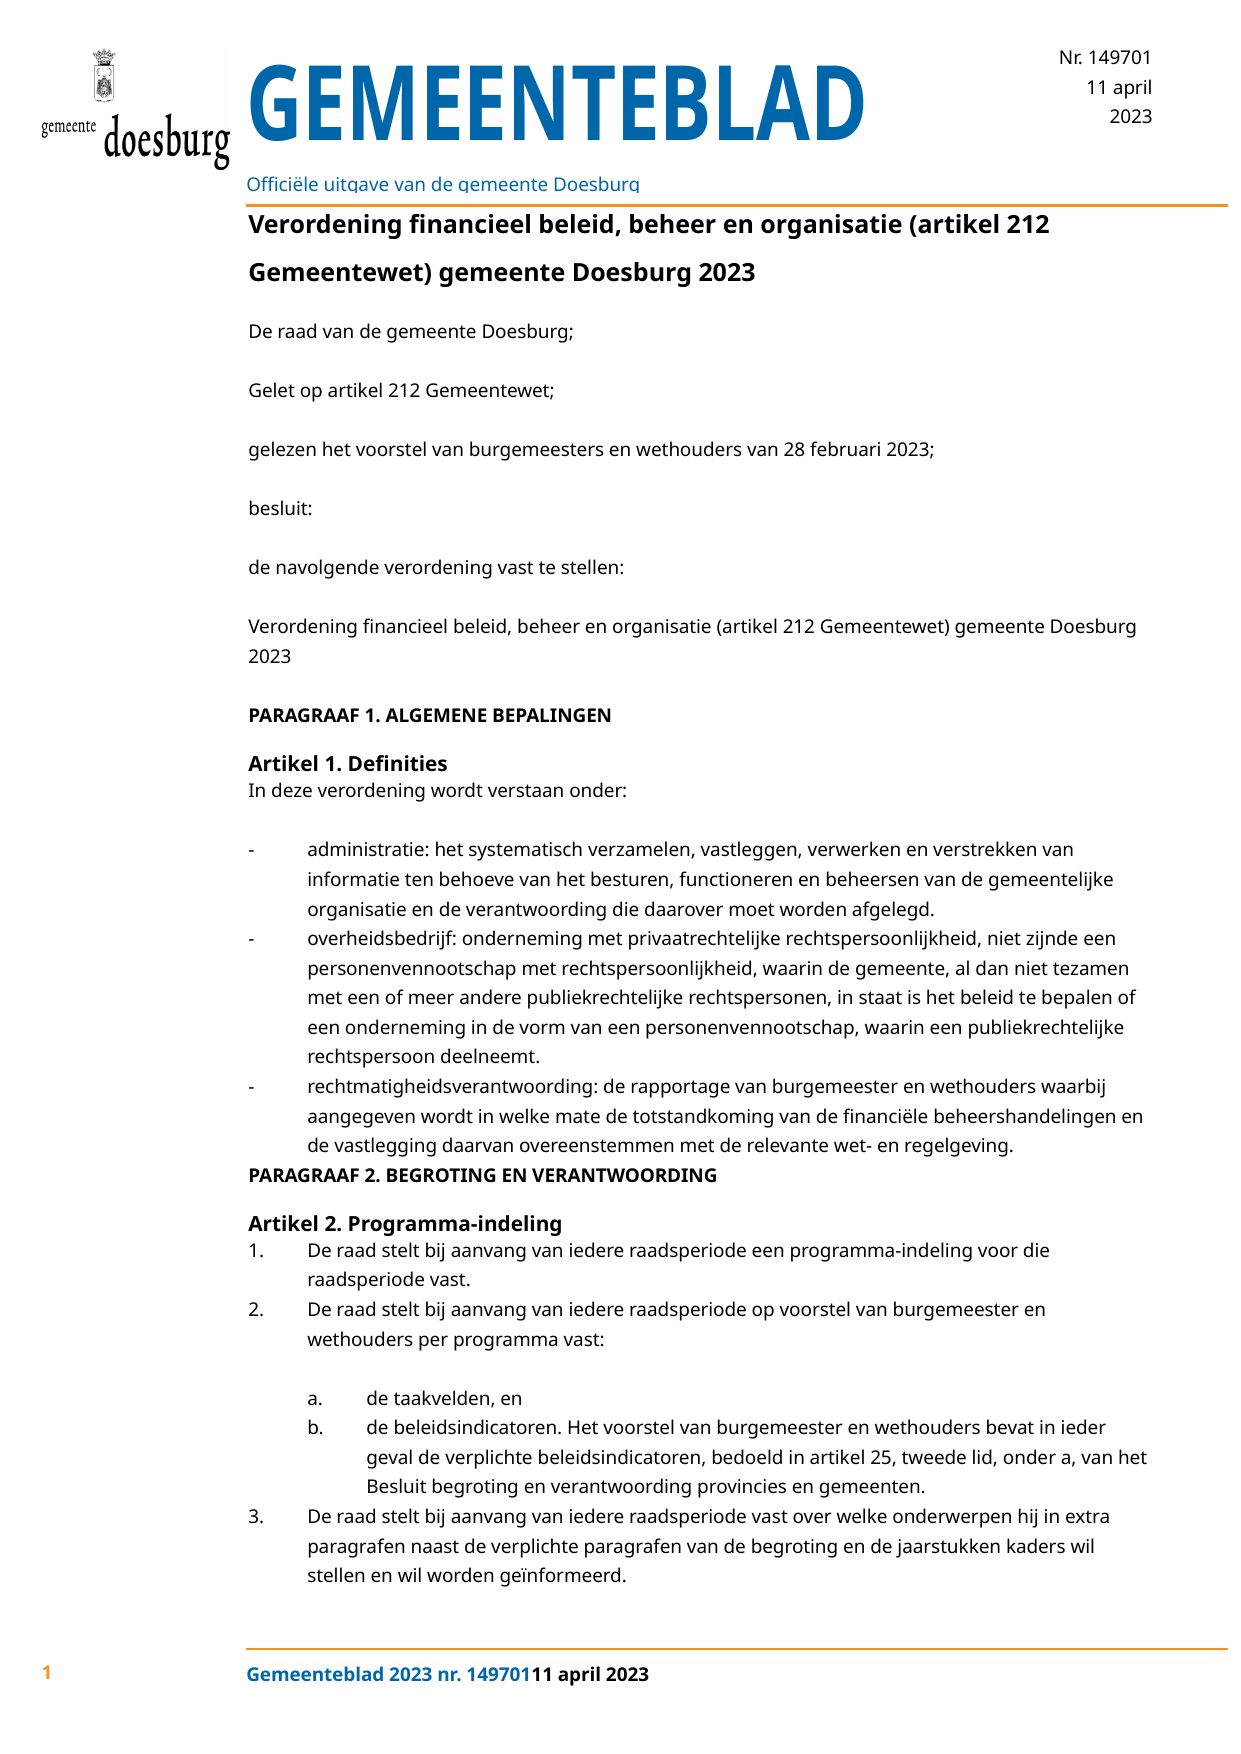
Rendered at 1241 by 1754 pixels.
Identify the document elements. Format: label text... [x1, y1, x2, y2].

list de beleidsindicatoren. Het voorstel van burgemeester en wethouders bevat in ieder geval de verplichte beleidsindicatoren, bedoeld in artikel 25, tweede lid, onder a, van het Besluit begroting en verantwoording provincies en gemeenten. [307, 1414, 1152, 1499]
picture [41, 47, 231, 172]
list rechtmatigheidsverantwoording: de rapportage van burgemeester en wethouders waarbij aangegeven wordt in welke mate de totstandkoming van de financiële beheershandelingen en de vastlegging daarvan overeenstemmen met de relevante wet- en regelgeving. [248, 1073, 1152, 1158]
list De raad stelt bij aanvang van iedere raadsperiode vast over welke onderwerpen hij in extra paragrafen naast de verplichte paragrafen van de begroting en de jaarstukken kaders wil stellen en wil worden geïnformeerd. [248, 1503, 1152, 1588]
text Verordening financieel beleid, beheer en organisatie (artikel 212 Gemeentewet) gemeente Doesburg 2023 [248, 614, 1152, 669]
list de taakvelden, en [307, 1385, 1152, 1411]
text Artikel 2. Programma-indeling [248, 1209, 1152, 1237]
text PARAGRAAF 1. ALGEMENE BEPALINGEN [248, 702, 1152, 728]
list overheidsbedrijf: onderneming met privaatrechtelijke rechtspersoonlijkheid, niet zijnde een personenvennootschap met rechtspersoonlijkheid, waarin de gemeente, al dan niet tezamen met een of meer andere publiekrechtelijke rechtspersonen, in staat is het beleid te bepalen of een onderneming in de vorm van een personenvennootschap, waarin een publiekrechtelijke rechtspersoon deelneemt. [248, 925, 1152, 1069]
text In deze verordening wordt verstaan onder: [248, 777, 1152, 803]
text besluit: [248, 495, 1152, 521]
list administratie: het systematisch verzamelen, vastleggen, verwerken en verstrekken van informatie ten behoeve van het besturen, functioneren en beheersen van de gemeentelijke organisatie en de verantwoording die daarover moet worden afgelegd. [248, 837, 1152, 922]
text De raad van de gemeente Doesburg; [248, 318, 1152, 344]
text de navolgende verordening vast te stellen: [248, 554, 1152, 580]
list De raad stelt bij aanvang van iedere raadsperiode op voorstel van burgemeester en wethouders per programma vast: [248, 1296, 1152, 1352]
text PARAGRAAF 2. BEGROTING EN VERANTWOORDING [248, 1162, 1152, 1188]
list De raad stelt bij aanvang van iedere raadsperiode een programma-indeling voor die raadsperiode vast. [248, 1237, 1152, 1292]
text Gelet op artikel 212 Gemeentewet; [248, 377, 1152, 403]
text Verordening financieel beleid, beheer en organisatie (artikel 212 Gemeentewet) gemeente Doesburg 2023 [248, 207, 1152, 288]
text Artikel 1. Definities [248, 749, 1152, 777]
text gelezen het voorstel van burgemeesters en wethouders van 28 februari 2023; [248, 436, 1152, 462]
